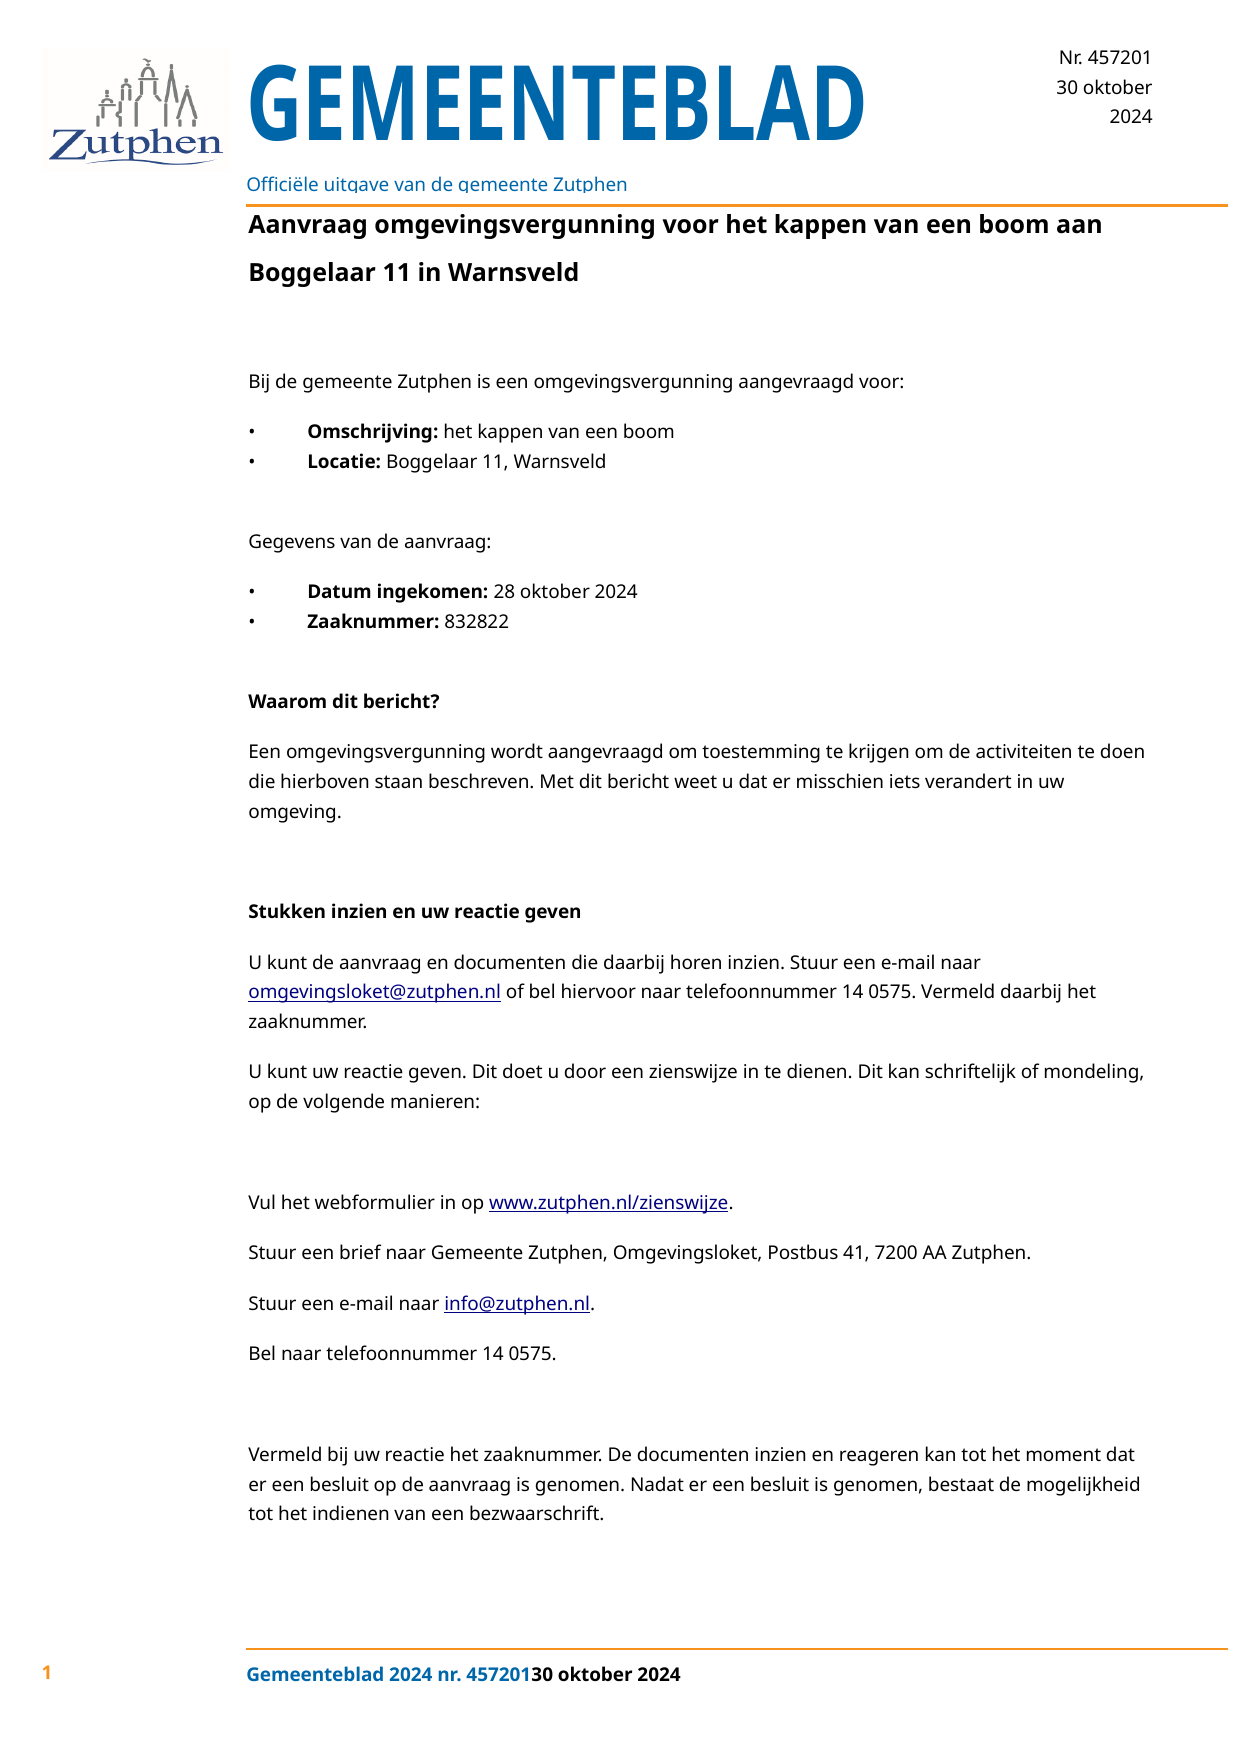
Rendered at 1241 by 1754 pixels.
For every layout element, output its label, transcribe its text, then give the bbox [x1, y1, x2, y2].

list Locatie: Boggelaar 11, Warnsveld [248, 448, 1152, 474]
list Omschrijving: het kappen van een boom [248, 419, 1152, 444]
text Stuur een e-mail naar info@zutphen.nl. [248, 1290, 1152, 1316]
text Gegevens van de aanvraag: [248, 528, 1152, 554]
text Bel naar telefoonnummer 14 0575. [248, 1340, 1152, 1366]
text Een omgevingsvergunning wordt aangevraagd om toestemming te krijgen om de activiteiten te doen die hierboven staan beschreven. Met dit bericht weet u dat er misschien iets verandert in uw omgeving. [248, 739, 1152, 824]
text U kunt de aanvraag en documenten die daarbij horen inzien. Stuur een e-mail naar omgevingsloket@zutphen.nl of bel hiervoor naar telefoonnummer 14 0575. Vermeld daarbij het zaaknummer. [248, 949, 1152, 1034]
text U kunt uw reactie geven. Dit doet u door een zienswijze in te dienen. Dit kan schriftelijk of mondeling, op de volgende manieren: [248, 1059, 1152, 1114]
text Stuur een brief naar Gemeente Zutphen, Omgevingsloket, Postbus 41, 7200 AA Zutphen. [248, 1239, 1152, 1265]
text Bij de gemeente Zutphen is een omgevingsvergunning aangevraagd voor: [248, 368, 1152, 394]
picture [41, 47, 231, 172]
text Aanvraag omgevingsvergunning voor het kappen van een boom aan Boggelaar 11 in Warnsveld [248, 207, 1152, 288]
list Zaaknummer: 832822 [248, 608, 1152, 634]
text Vul het webformulier in op www.zutphen.nl/zienswijze. [248, 1189, 1152, 1215]
text Vermeld bij uw reactie het zaaknummer. De documenten inzien en reageren kan tot het moment dat er een besluit op de aanvraag is genomen. Nadat er een besluit is genomen, bestaat de mogelijkheid tot het indienen van een bezwaarschrift. [248, 1441, 1152, 1526]
text Waarom dit bericht? [248, 688, 1152, 714]
list Datum ingekomen: 28 oktober 2024 [248, 579, 1152, 604]
text Stukken inzien en uw reactie geven [248, 899, 1152, 924]
